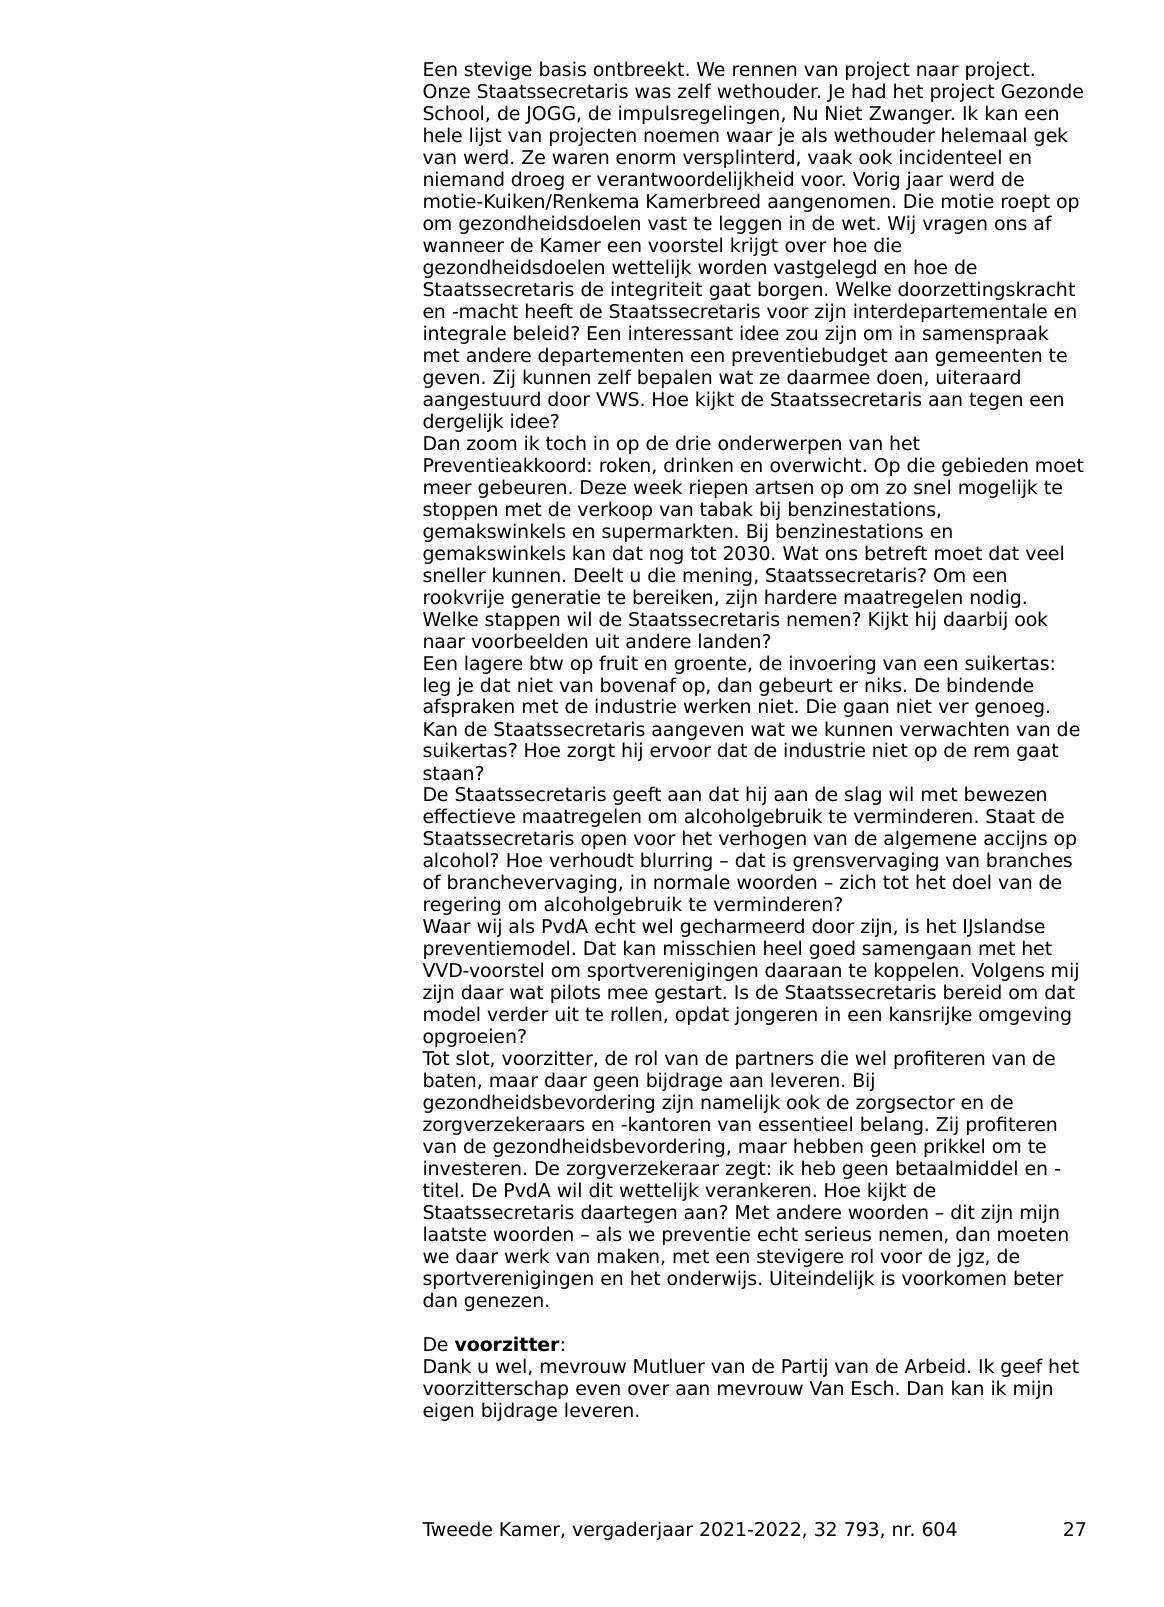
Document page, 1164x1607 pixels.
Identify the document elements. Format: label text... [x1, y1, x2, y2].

text Een stevige basis ontbreekt. We rennen van project naar project. Onze Staatssecretaris was zelf wethouder. Je had het project Gezonde School, de JOGG, de impulsregelingen, Nu Niet Zwanger. Ik kan een hele lijst van projecten noemen waar je als wethouder helemaal gek van werd. Ze waren enorm versplinterd, vaak ook incidenteel en niemand droeg er verantwoordelijkheid voor. Vorig jaar werd de motie-Kuiken/Renkema Kamerbreed aangenomen. Die motie roept op om gezondheidsdoelen vast te leggen in de wet. Wij vragen ons af wanneer de Kamer een voorstel krijgt over hoe die gezondheidsdoelen wettelijk worden vastgelegd en hoe de Staatssecretaris de integriteit gaat borgen. Welke doorzettingskracht en -macht heeft de Staatssecretaris voor zijn interdepartementale en integrale beleid? Een interessant idee zou zijn om in samenspraak met andere departementen een preventiebudget aan gemeenten te geven. Zij kunnen zelf bepalen wat ze daarmee doen, uiteraard aangestuurd door VWS. Hoe kijkt de Staatssecretaris aan tegen een dergelijk idee? [422, 59, 1087, 433]
text De voorzitter: [422, 1334, 1087, 1356]
text Een lagere btw op fruit en groente, de invoering van een suikertas: leg je dat niet van bovenaf op, dan gebeurt er niks. De bindende afspraken met de industrie werken niet. Die gaan niet ver genoeg. Kan de Staatssecretaris aangeven wat we kunnen verwachten van de suikertas? Hoe zorgt hij ervoor dat de industrie niet op de rem gaat staan? [422, 652, 1087, 784]
text Waar wij als PvdA echt wel gecharmeerd door zijn, is het IJslandse preventiemodel. Dat kan misschien heel goed samengaan met het VVD-voorstel om sportverenigingen daaraan te koppelen. Volgens mij zijn daar wat pilots mee gestart. Is de Staatssecretaris bereid om dat model verder uit te rollen, opdat jongeren in een kansrijke omgeving opgroeien? [422, 916, 1087, 1048]
text Dank u wel, mevrouw Mutluer van de Partij van de Arbeid. Ik geef het voorzitterschap even over aan mevrouw Van Esch. Dan kan ik mijn eigen bijdrage leveren. [422, 1356, 1087, 1422]
text Dan zoom ik toch in op de drie onderwerpen van het Preventieakkoord: roken, drinken en overwicht. Op die gebieden moet meer gebeuren. Deze week riepen artsen op om zo snel mogelijk te stoppen met de verkoop van tabak bij benzinestations, gemakswinkels en supermarkten. Bij benzinestations en gemakswinkels kan dat nog tot 2030. Wat ons betreft moet dat veel sneller kunnen. Deelt u die mening, Staatssecretaris? Om een rookvrije generatie te bereiken, zijn hardere maatregelen nodig. Welke stappen wil de Staatssecretaris nemen? Kijkt hij daarbij ook naar voorbeelden uit andere landen? [422, 433, 1087, 652]
text Tot slot, voorzitter, de rol van de partners die wel profiteren van de baten, maar daar geen bijdrage aan leveren. Bij gezondheidsbevordering zijn namelijk ook de zorgsector en de zorgverzekeraars en -kantoren van essentieel belang. Zij profiteren van de gezondheidsbevordering, maar hebben geen prikkel om te investeren. De zorgverzekeraar zegt: ik heb geen betaalmiddel en -titel. De PvdA wil dit wettelijk verankeren. Hoe kijkt de Staatssecretaris daartegen aan? Met andere woorden – dit zijn mijn laatste woorden – als we preventie echt serieus nemen, dan moeten we daar werk van maken, met een stevigere rol voor de jgz, de sportverenigingen en het onderwijs. Uiteindelijk is voorkomen beter dan genezen. [422, 1048, 1087, 1312]
text De Staatssecretaris geeft aan dat hij aan de slag wil met bewezen effectieve maatregelen om alcoholgebruik te verminderen. Staat de Staatssecretaris open voor het verhogen van de algemene accijns op alcohol? Hoe verhoudt blurring – dat is grensvervaging van branches of branchevervaging, in normale woorden – zich tot het doel van de regering om alcoholgebruik te verminderen? [422, 784, 1087, 916]
